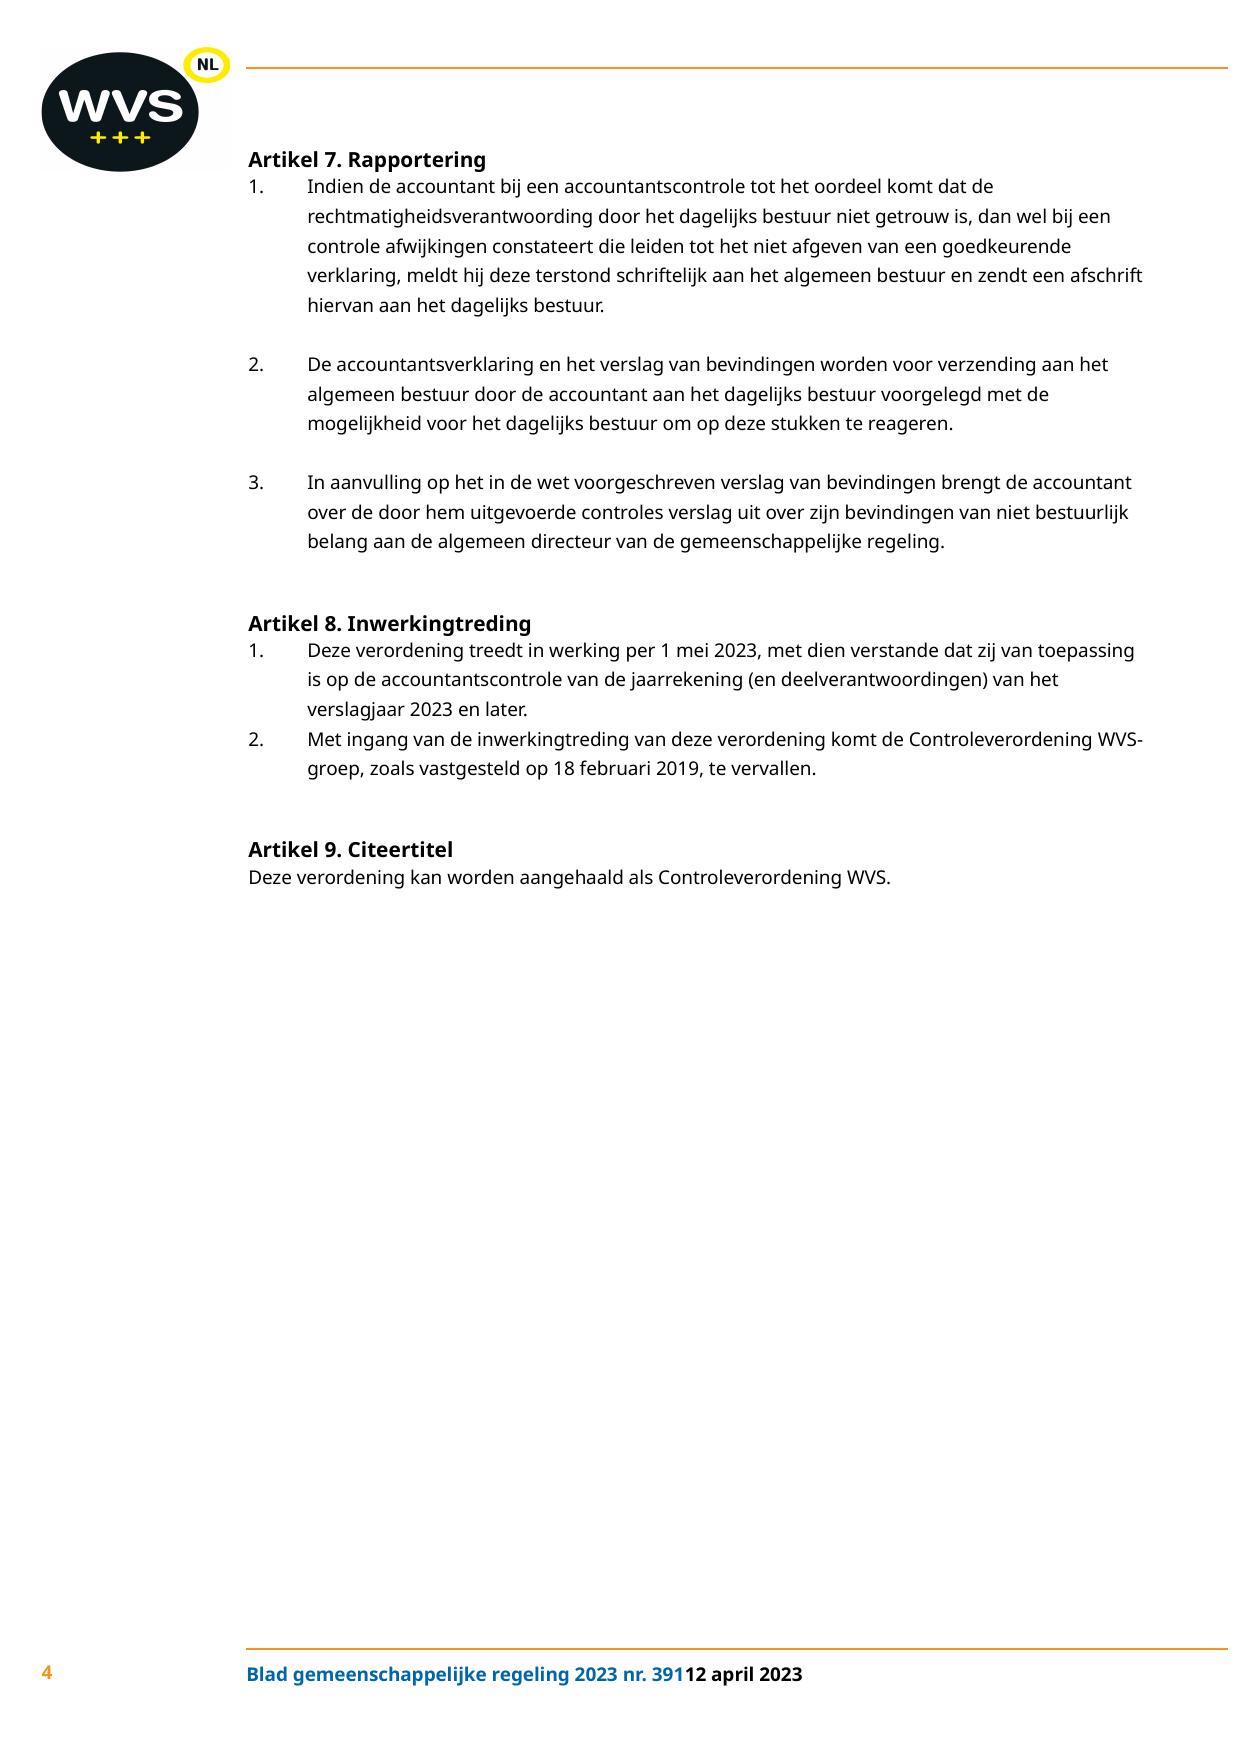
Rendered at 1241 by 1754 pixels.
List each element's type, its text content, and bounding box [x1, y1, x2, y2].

list Met ingang van de inwerkingtreding van deze verordening komt de Controleverordening WVS-groep, zoals vastgesteld op 18 februari 2019, te vervallen. [248, 726, 1152, 781]
text Deze verordening kan worden aangehaald als Controleverordening WVS. [248, 864, 1152, 889]
list In aanvulling op het in de wet voorgeschreven verslag van bevindingen brengt de accountant over de door hem uitgevoerde controles verslag uit over zijn bevindingen van niet bestuurlijk belang aan de algemeen directeur van de gemeenschappelijke regeling. [248, 469, 1152, 554]
list Deze verordening treedt in werking per 1 mei 2023, met dien verstande dat zij van toepassing is op de accountantscontrole van de jaarrekening (en deelverantwoordingen) van het verslagjaar 2023 en later. [248, 637, 1152, 722]
list De accountantsverklaring en het verslag van bevindingen worden voor verzending aan het algemeen bestuur door de accountant aan het dagelijks bestuur voorgelegd met de mogelijkheid voor het dagelijks bestuur om op deze stukken te reageren. [248, 351, 1152, 436]
text Artikel 8. Inwerkingtreding [248, 609, 1152, 637]
text Artikel 9. Citeertitel [248, 835, 1152, 864]
picture [41, 47, 231, 172]
list Indien de accountant bij een accountantscontrole tot het oordeel komt dat de rechtmatigheidsverantwoording door het dagelijks bestuur niet getrouw is, dan wel bij een controle afwijkingen constateert die leiden tot het niet afgeven van een goedkeurende verklaring, meldt hij deze terstond schriftelijk aan het algemeen bestuur en zendt een afschrift hiervan aan het dagelijks bestuur. [248, 174, 1152, 318]
text Artikel 7. Rapportering [248, 145, 1152, 174]
